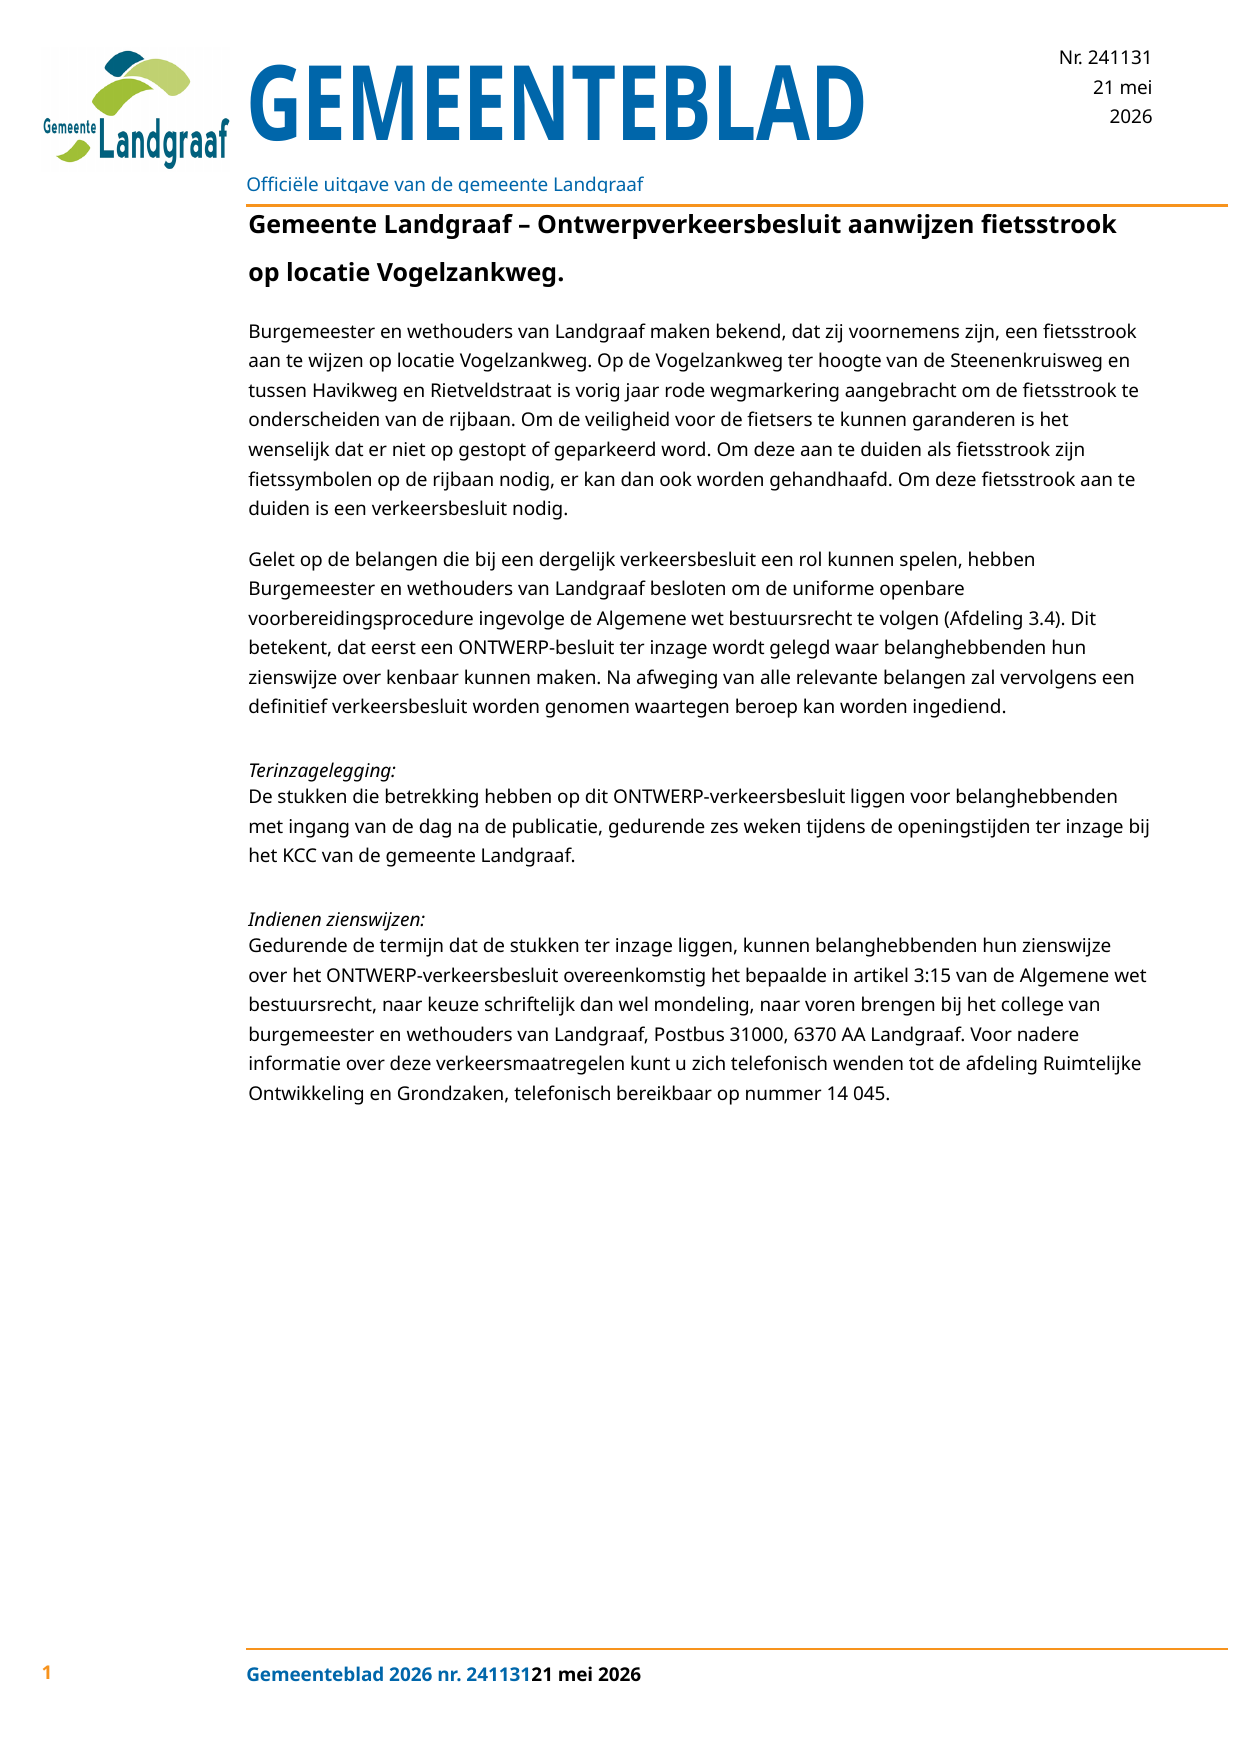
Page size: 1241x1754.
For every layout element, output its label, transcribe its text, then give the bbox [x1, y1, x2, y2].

text Gelet op de belangen die bij een dergelijk verkeersbesluit een rol kunnen spelen, hebben Burgemeester en wethouders van Landgraaf besloten om de uniforme openbare voorbereidingsprocedure ingevolge de Algemene wet bestuursrecht te volgen (Afdeling 3.4). Dit betekent, dat eerst een ONTWERP-besluit ter inzage wordt gelegd waar belanghebbenden hun zienswijze over kenbaar kunnen maken. Na afweging van alle relevante belangen zal vervolgens een definitief verkeersbesluit worden genomen waartegen beroep kan worden ingediend. [248, 546, 1152, 719]
text Burgemeester en wethouders van Landgraaf maken bekend, dat zij voornemens zijn, een fietsstrook aan te wijzen op locatie Vogelzankweg. Op de Vogelzankweg ter hoogte van de Steenenkruisweg en tussen Havikweg en Rietveldstraat is vorig jaar rode wegmarkering aangebracht om de fietsstrook te onderscheiden van de rijbaan. Om de veiligheid voor de fietsers te kunnen garanderen is het wenselijk dat er niet op gestopt of geparkeerd word. Om deze aan te duiden als fietsstrook zijn fietssymbolen op de rijbaan nodig, er kan dan ook worden gehandhaafd. Om deze fietsstrook aan te duiden is een verkeersbesluit nodig. [248, 318, 1152, 521]
text Gedurende de termijn dat de stukken ter inzage liggen, kunnen belanghebbenden hun zienswijze over het ONTWERP-verkeersbesluit overeenkomstig het bepaalde in artikel 3:15 van de Algemene wet bestuursrecht, naar keuze schriftelijk dan wel mondeling, naar voren brengen bij het college van burgemeester en wethouders van Landgraaf, Postbus 31000, 6370 AA Landgraaf. Voor nadere informatie over deze verkeersmaatregelen kunt u zich telefonisch wenden tot de afdeling Ruimtelijke Ontwikkeling en Grondzaken, telefonisch bereikbaar op nummer 14 045. [248, 932, 1152, 1106]
picture [41, 47, 231, 172]
text Terinzagelegging: [248, 758, 1152, 783]
text Gemeente Landgraaf – Ontwerpverkeersbesluit aanwijzen fietsstrook op locatie Vogelzankweg. [248, 207, 1152, 288]
text Indienen zienswijzen: [248, 907, 1152, 932]
text De stukken die betrekking hebben op dit ONTWERP-verkeersbesluit liggen voor belanghebbenden met ingang van de dag na de publicatie, gedurende zes weken tijdens de openingstijden ter inzage bij het KCC van de gemeente Landgraaf. [248, 783, 1152, 868]
